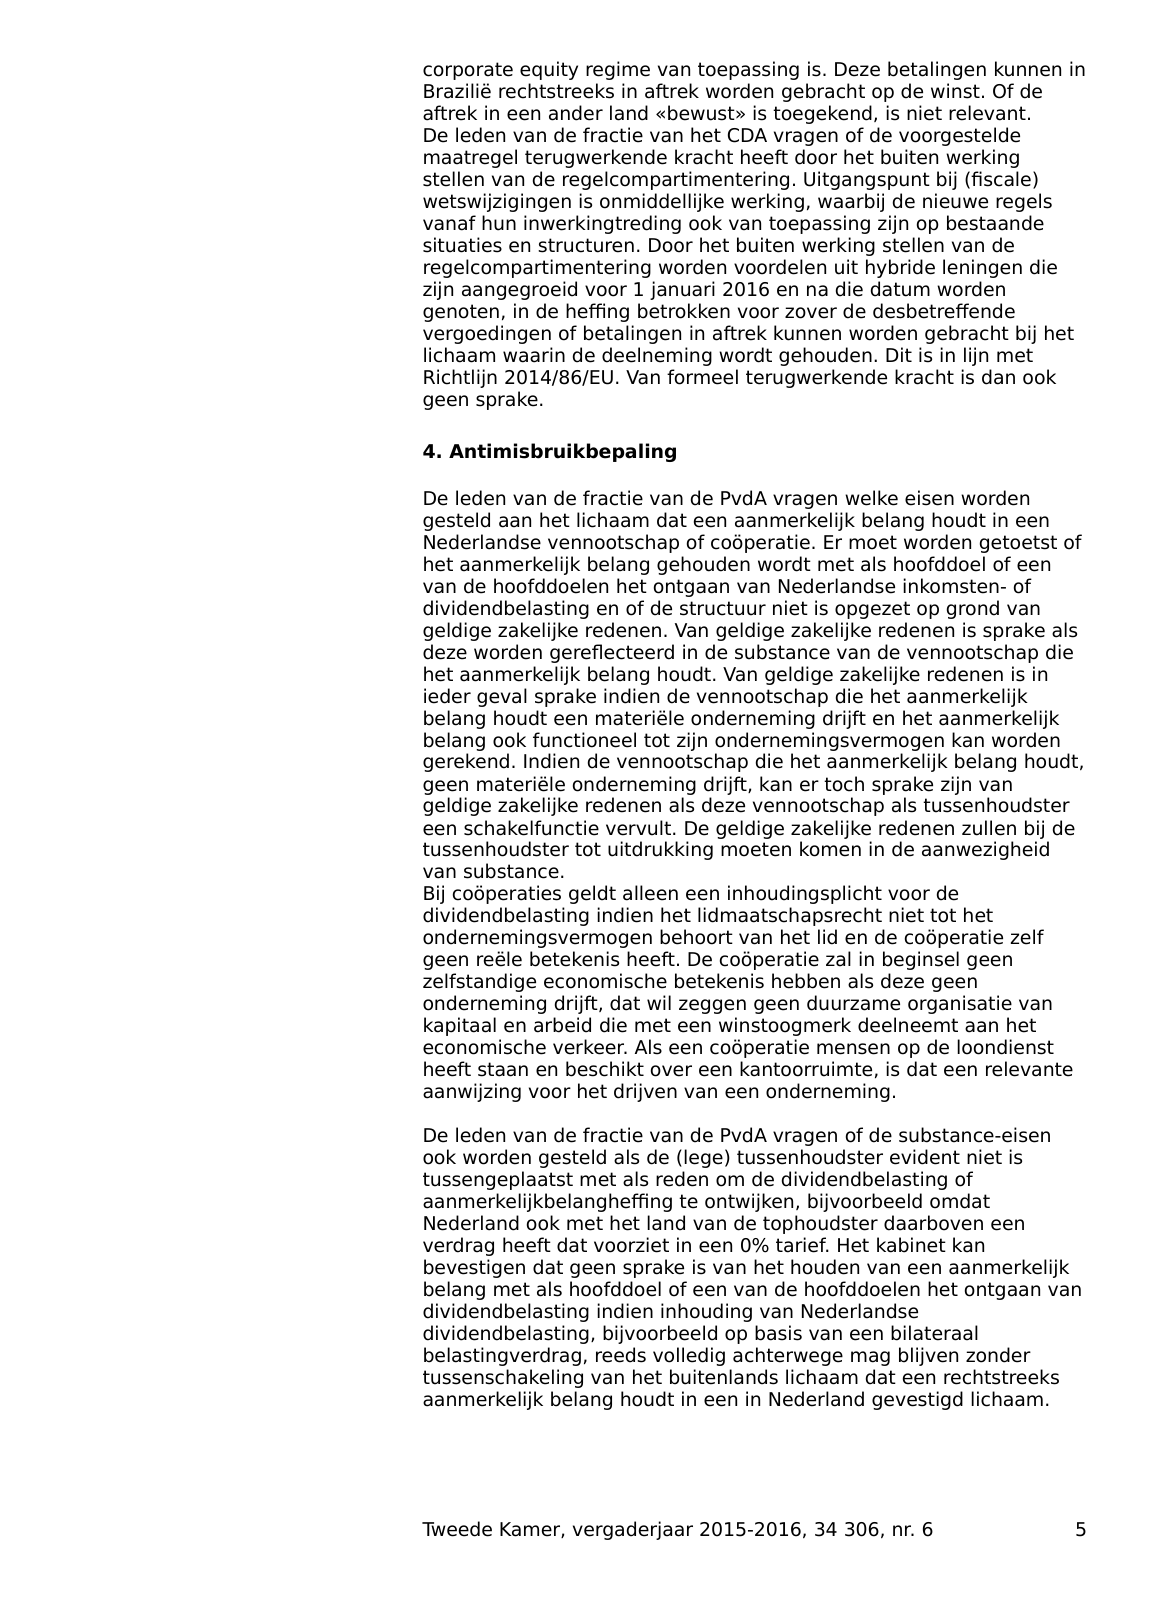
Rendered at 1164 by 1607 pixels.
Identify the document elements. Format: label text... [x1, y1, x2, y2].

text Bij coöperaties geldt alleen een inhoudingsplicht voor de dividendbelasting indien het lidmaatschapsrecht niet tot het ondernemingsvermogen behoort van het lid en de coöperatie zelf geen reële betekenis heeft. De coöperatie zal in beginsel geen zelfstandige economische betekenis hebben als deze geen onderneming drijft, dat wil zeggen geen duurzame organisatie van kapitaal en arbeid die met een winstoogmerk deelneemt aan het economische verkeer. Als een coöperatie mensen op de loondienst heeft staan en beschikt over een kantoorruimte, is dat een relevante aanwijzing voor het drijven van een onderneming. [422, 883, 1087, 1103]
text De leden van de fractie van de PvdA vragen of de substance-eisen ook worden gesteld als de (lege) tussenhoudster evident niet is tussengeplaatst met als reden om de dividendbelasting of aanmerkelijkbelangheffing te ontwijken, bijvoorbeeld omdat Nederland ook met het land van de tophoudster daarboven een verdrag heeft dat voorziet in een 0% tarief. Het kabinet kan bevestigen dat geen sprake is van het houden van een aanmerkelijk belang met als hoofddoel of een van de hoofddoelen het ontgaan van dividendbelasting indien inhouding van Nederlandse dividendbelasting, bijvoorbeeld op basis van een bilateraal belastingverdrag, reeds volledig achterwege mag blijven zonder tussenschakeling van het buitenlands lichaam dat een rechtstreeks aanmerkelijk belang houdt in een in Nederland gevestigd lichaam. [422, 1125, 1087, 1411]
subtitle 4. Antimisbruikbepaling [422, 441, 1087, 463]
text corporate equity regime van toepassing is. Deze betalingen kunnen in Brazilië rechtstreeks in aftrek worden gebracht op de winst. Of de aftrek in een ander land «bewust» is toegekend, is niet relevant. [422, 59, 1087, 125]
text De leden van de fractie van het CDA vragen of de voorgestelde maatregel terugwerkende kracht heeft door het buiten werking stellen van de regelcompartimentering. Uitgangspunt bij (fiscale) wetswijzigingen is onmiddellijke werking, waarbij de nieuwe regels vanaf hun inwerkingtreding ook van toepassing zijn op bestaande situaties en structuren. Door het buiten werking stellen van de regelcompartimentering worden voordelen uit hybride leningen die zijn aangegroeid voor 1 januari 2016 en na die datum worden genoten, in de heffing betrokken voor zover de desbetreffende vergoedingen of betalingen in aftrek kunnen worden gebracht bij het lichaam waarin de deelneming wordt gehouden. Dit is in lijn met Richtlijn 2014/86/EU. Van formeel terugwerkende kracht is dan ook geen sprake. [422, 125, 1087, 411]
text De leden van de fractie van de PvdA vragen welke eisen worden gesteld aan het lichaam dat een aanmerkelijk belang houdt in een Nederlandse vennootschap of coöperatie. Er moet worden getoetst of het aanmerkelijk belang gehouden wordt met als hoofddoel of een van de hoofddoelen het ontgaan van Nederlandse inkomsten- of dividendbelasting en of de structuur niet is opgezet op grond van geldige zakelijke redenen. Van geldige zakelijke redenen is sprake als deze worden gereflecteerd in de substance van de vennootschap die het aanmerkelijk belang houdt. Van geldige zakelijke redenen is in ieder geval sprake indien de vennootschap die het aanmerkelijk belang houdt een materiële onderneming drijft en het aanmerkelijk belang ook functioneel tot zijn ondernemingsvermogen kan worden gerekend. Indien de vennootschap die het aanmerkelijk belang houdt, geen materiële onderneming drijft, kan er toch sprake zijn van geldige zakelijke redenen als deze vennootschap als tussenhoudster een schakelfunctie vervult. De geldige zakelijke redenen zullen bij de tussenhoudster tot uitdrukking moeten komen in de aanwezigheid van substance. [422, 488, 1087, 883]
